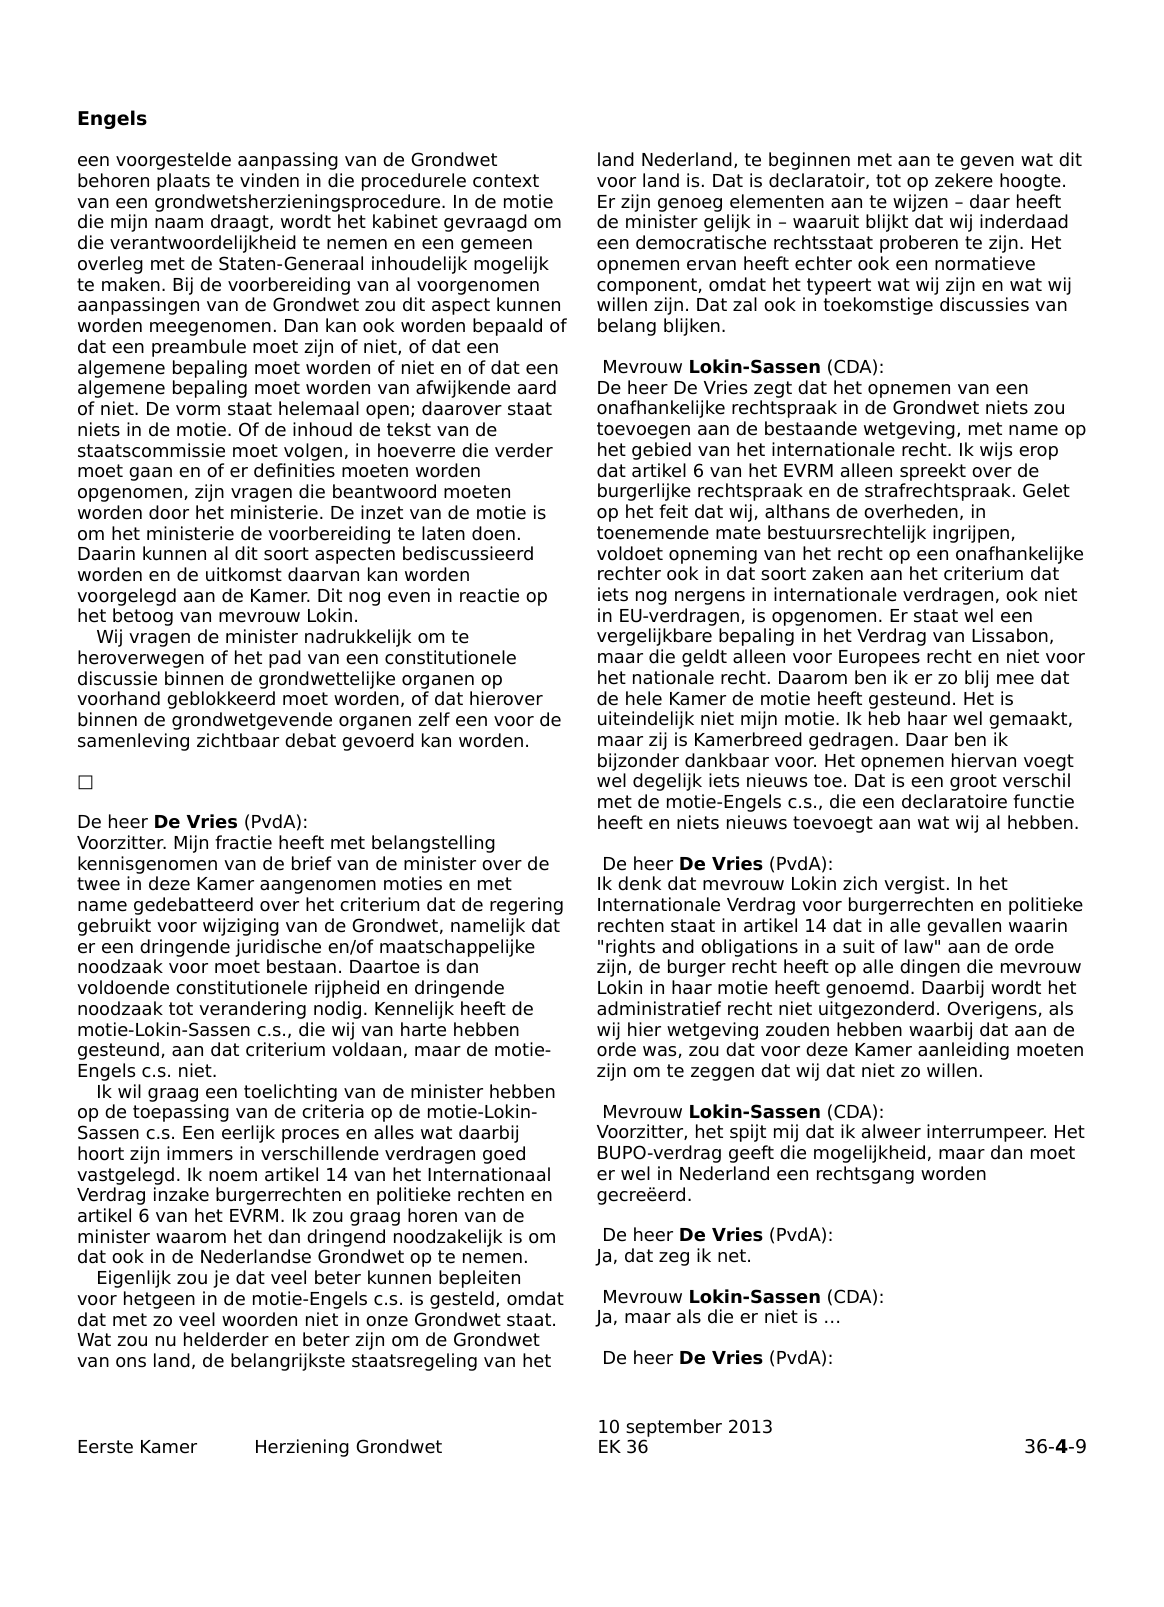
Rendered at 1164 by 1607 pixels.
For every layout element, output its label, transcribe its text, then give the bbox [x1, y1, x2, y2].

text De heer De Vries (PvdA): [596, 853, 1087, 874]
text Ik denk dat mevrouw Lokin zich vergist. In het Internationale Verdrag voor burgerrechten en politieke rechten staat in artikel 14 dat in alle gevallen waarin "rights and obligations in a suit of law" aan de orde zijn, de burger recht heeft op alle dingen die mevrouw Lokin in haar motie heeft genoemd. Daarbij wordt het administratief recht niet uitgezonderd. Overigens, als wij hier wetgeving zouden hebben waarbij dat aan de orde was, zou dat voor deze Kamer aanleiding moeten zijn om te zeggen dat wij dat niet zo willen. [596, 874, 1087, 1082]
text De heer De Vries zegt dat het opnemen van een onafhankelijke rechtspraak in de Grondwet niets zou toevoegen aan de bestaande wetgeving, met name op het gebied van het internationale recht. Ik wijs erop dat artikel 6 van het EVRM alleen spreekt over de burgerlijke rechtspraak en de strafrechtspraak. Gelet op het feit dat wij, althans de overheden, in toenemende mate bestuursrechtelijk ingrijpen, voldoet opneming van het recht op een onafhankelijke rechter ook in dat soort zaken aan het criterium dat iets nog nergens in internationale verdragen, ook niet in EU-verdragen, is opgenomen. Er staat wel een vergelijkbare bepaling in het Verdrag van Lissabon, maar die geldt alleen voor Europees recht en niet voor het nationale recht. Daarom ben ik er zo blij mee dat de hele Kamer de motie heeft gesteund. Het is uiteindelijk niet mijn motie. Ik heb haar wel gemaakt, maar zij is Kamerbreed gedragen. Daar ben ik bijzonder dankbaar voor. Het opnemen hiervan voegt wel degelijk iets nieuws toe. Dat is een groot verschil met de motie-Engels c.s., die een declaratoire functie heeft en niets nieuws toevoegt aan wat wij al hebben. [596, 377, 1087, 833]
text Ja, dat zeg ik net. [596, 1246, 1087, 1267]
text □ [77, 771, 567, 792]
text De heer De Vries (PvdA): [596, 1348, 1087, 1369]
text Mevrouw Lokin-Sassen (CDA): [596, 357, 1087, 377]
text Mevrouw Lokin-Sassen (CDA): [596, 1102, 1087, 1122]
text Voorzitter, het spijt mij dat ik alweer interrumpeer. Het BUPO-verdrag geeft die mogelijkheid, maar dan moet er wel in Nederland een rechtsgang worden gecreëerd. [596, 1122, 1087, 1205]
text Voorzitter. Mijn fractie heeft met belangstelling kennisgenomen van de brief van de minister over de twee in deze Kamer aangenomen moties en met name gedebatteerd over het criterium dat de regering gebruikt voor wijziging van de Grondwet, namelijk dat er een dringende juridische en/of maatschappelijke noodzaak voor moet bestaan. Daartoe is dan voldoende constitutionele rijpheid en dringende noodzaak tot verandering nodig. Kennelijk heeft de motie-Lokin-Sassen c.s., die wij van harte hebben gesteund, aan dat criterium voldaan, maar de motie-Engels c.s. niet. [77, 833, 567, 1082]
text De heer De Vries (PvdA): [77, 812, 567, 833]
text een voorgestelde aanpassing van de Grondwet behoren plaats te vinden in die procedurele context van een grondwetsherzieningsprocedure. In de motie die mijn naam draagt, wordt het kabinet gevraagd om die verantwoordelijkheid te nemen en een gemeen overleg met de Staten-Generaal inhoudelijk mogelijk te maken. Bij de voorbereiding van al voorgenomen aanpassingen van de Grondwet zou dit aspect kunnen worden meegenomen. Dan kan ook worden bepaald of dat een preambule moet zijn of niet, of dat een algemene bepaling moet worden of niet en of dat een algemene bepaling moet worden van afwijkende aard of niet. De vorm staat helemaal open; daarover staat niets in de motie. Of de inhoud de tekst van de staatscommissie moet volgen, in hoeverre die verder moet gaan en of er definities moeten worden opgenomen, zijn vragen die beantwoord moeten worden door het ministerie. De inzet van de motie is om het ministerie de voorbereiding te laten doen. Daarin kunnen al dit soort aspecten bediscussieerd worden en de uitkomst daarvan kan worden voorgelegd aan de Kamer. Dit nog even in reactie op het betoog van mevrouw Lokin. [77, 150, 567, 627]
text land Nederland, te beginnen met aan te geven wat dit voor land is. Dat is declaratoir, tot op zekere hoogte. Er zijn genoeg elementen aan te wijzen – daar heeft de minister gelijk in – waaruit blijkt dat wij inderdaad een democratische rechtsstaat proberen te zijn. Het opnemen ervan heeft echter ook een normatieve component, omdat het typeert wat wij zijn en wat wij willen zijn. Dat zal ook in toekomstige discussies van belang blijken. [596, 150, 1087, 337]
text Wij vragen de minister nadrukkelijk om te heroverwegen of het pad van een constitutionele discussie binnen de grondwettelijke organen op voorhand geblokkeerd moet worden, of dat hierover binnen de grondwetgevende organen zelf een voor de samenleving zichtbaar debat gevoerd kan worden. [77, 627, 567, 751]
text De heer De Vries (PvdA): [596, 1225, 1087, 1246]
text Mevrouw Lokin-Sassen (CDA): [596, 1287, 1087, 1307]
text Ja, maar als die er niet is … [596, 1307, 1087, 1328]
text Ik wil graag een toelichting van de minister hebben op de toepassing van de criteria op de motie-Lokin-Sassen c.s. Een eerlijk proces en alles wat daarbij hoort zijn immers in verschillende verdragen goed vastgelegd. Ik noem artikel 14 van het Internationaal Verdrag inzake burgerrechten en politieke rechten en artikel 6 van het EVRM. Ik zou graag horen van de minister waarom het dan dringend noodzakelijk is om dat ook in de Nederlandse Grondwet op te nemen. [77, 1082, 567, 1268]
text Eigenlijk zou je dat veel beter kunnen bepleiten voor hetgeen in de motie-Engels c.s. is gesteld, omdat dat met zo veel woorden niet in onze Grondwet staat. Wat zou nu helderder en beter zijn om de Grondwet van ons land, de belangrijkste staatsregeling van het [77, 1268, 567, 1372]
